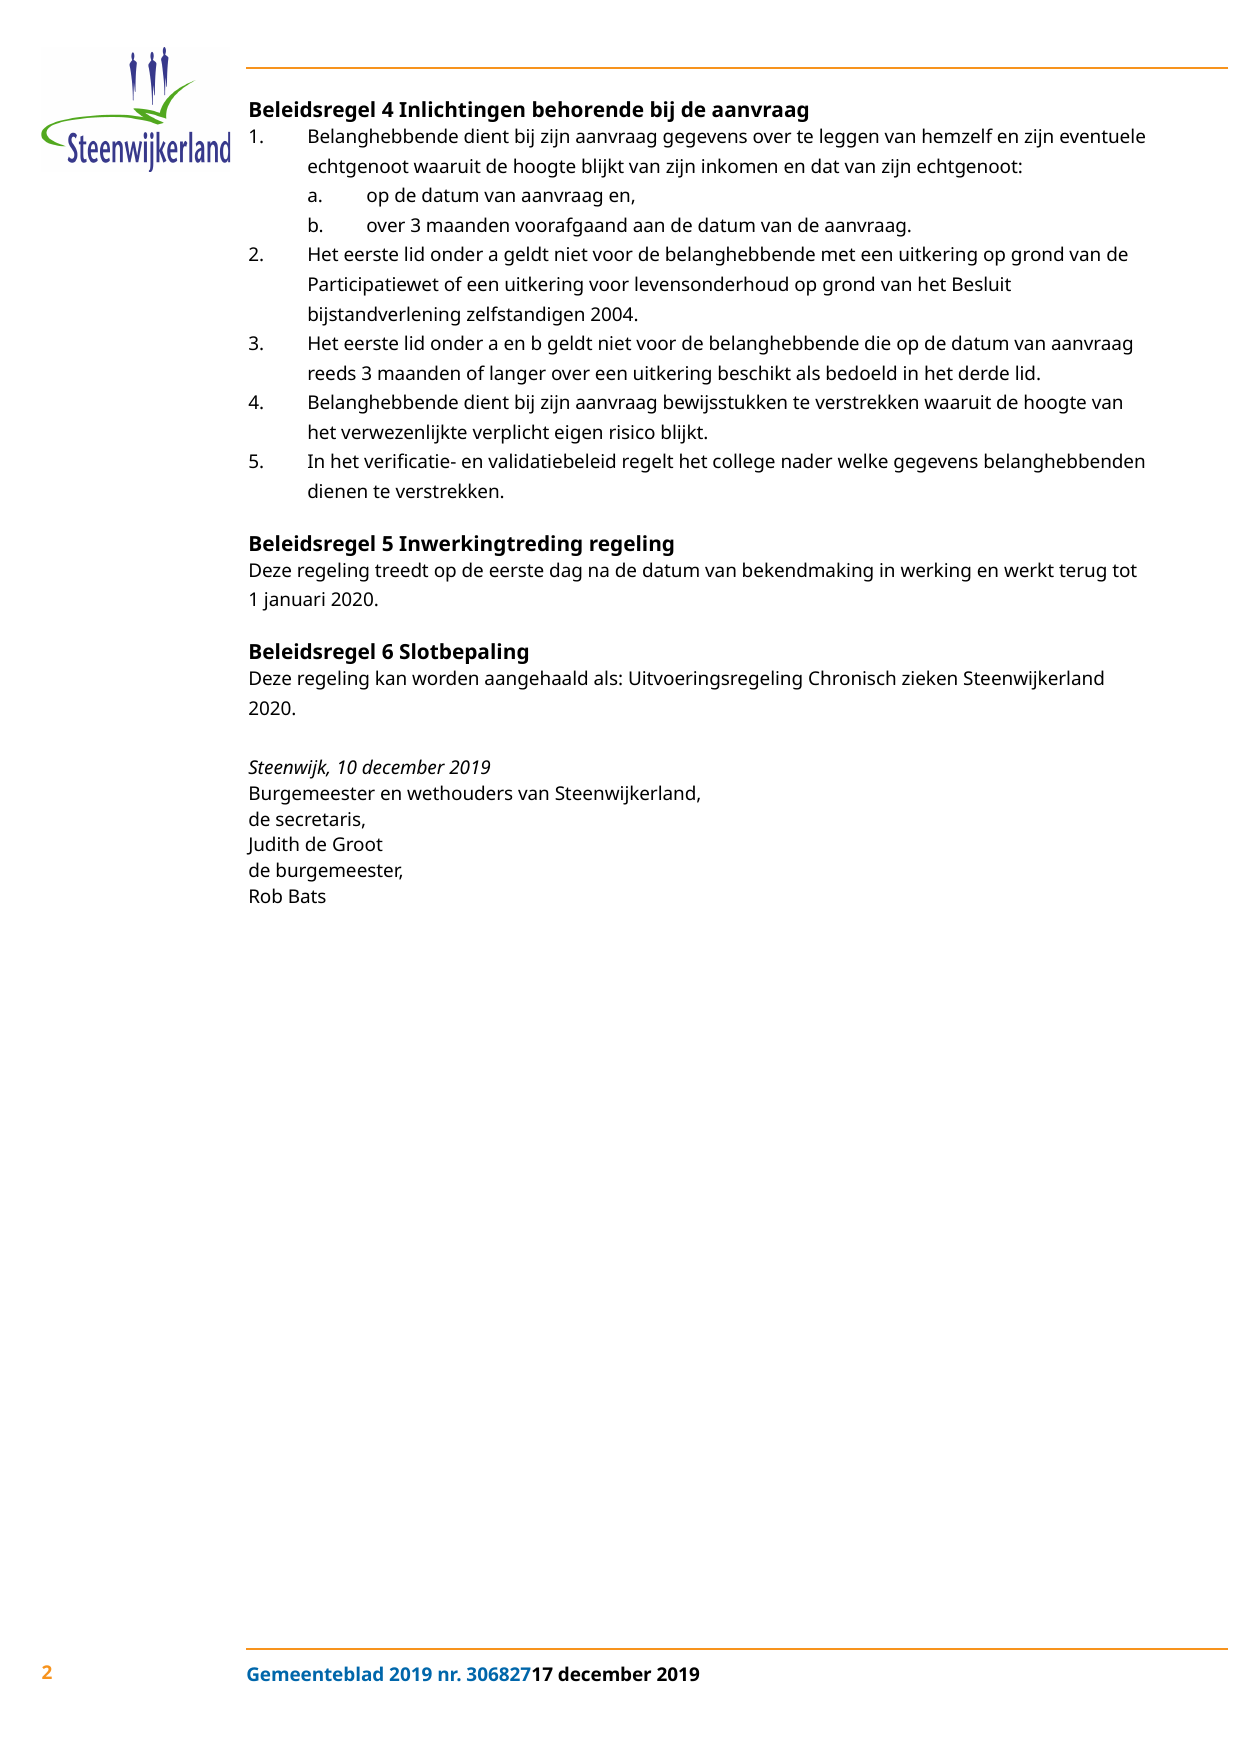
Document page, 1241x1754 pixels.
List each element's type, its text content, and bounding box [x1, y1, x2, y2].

text Rob Bats [248, 883, 1152, 909]
text Beleidsregel 5 Inwerkingtreding regeling [248, 529, 1152, 557]
text Beleidsregel 4 Inlichtingen behorende bij de aanvraag [248, 95, 1152, 123]
text Deze regeling kan worden aangehaald als: Uitvoeringsregeling Chronisch zieken Steenwijkerland 2020. [248, 666, 1152, 721]
text de burgemeester, [248, 857, 1152, 883]
list over 3 maanden voorafgaand aan de datum van de aanvraag. [307, 212, 1152, 238]
list op de datum van aanvraag en, [307, 182, 1152, 208]
list Het eerste lid onder a en b geldt niet voor de belanghebbende die op de datum van aanvraag reeds 3 maanden of langer over een uitkering beschikt als bedoeld in het derde lid. [248, 330, 1152, 386]
text Steenwijk, 10 december 2019 [248, 754, 1152, 780]
text Beleidsregel 6 Slotbepaling [248, 637, 1152, 666]
list Het eerste lid onder a geldt niet voor de belanghebbende met een uitkering op grond van de Participatiewet of een uitkering voor levensonderhoud op grond van het Besluit bijstandverlening zelfstandigen 2004. [248, 242, 1152, 326]
picture [41, 47, 231, 172]
text Judith de Groot [248, 831, 1152, 857]
list Belanghebbende dient bij zijn aanvraag gegevens over te leggen van hemzelf en zijn eventuele echtgenoot waaruit de hoogte blijkt van zijn inkomen en dat van zijn echtgenoot: [248, 123, 1152, 178]
text de secretaris, [248, 806, 1152, 831]
list Belanghebbende dient bij zijn aanvraag bewijsstukken te verstrekken waaruit de hoogte van het verwezenlijkte verplicht eigen risico blijkt. [248, 389, 1152, 445]
text Burgemeester en wethouders van Steenwijkerland, [248, 780, 1152, 806]
text Deze regeling treedt op de eerste dag na de datum van bekendmaking in werking en werkt terug tot 1 januari 2020. [248, 557, 1152, 612]
list In het verificatie- en validatiebeleid regelt het college nader welke gegevens belanghebbenden dienen te verstrekken. [248, 449, 1152, 504]
